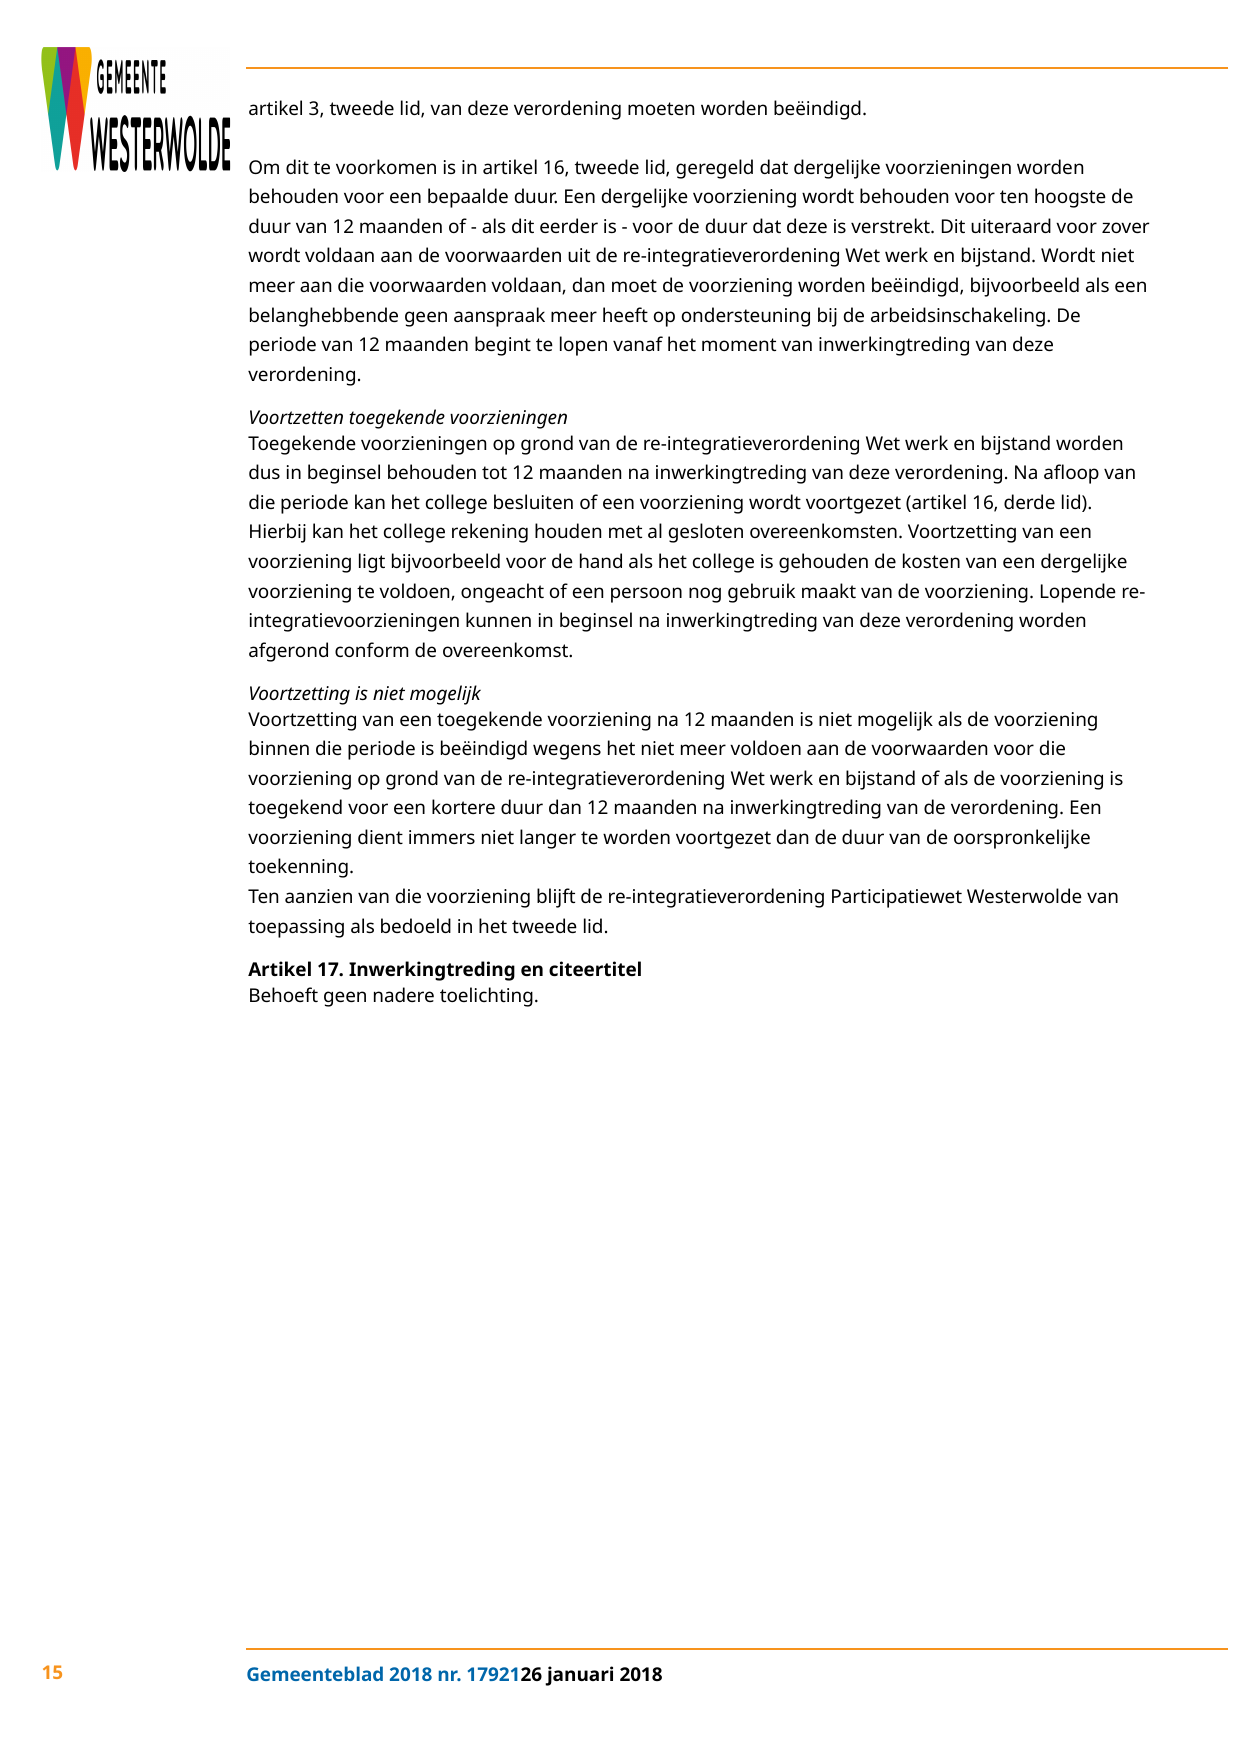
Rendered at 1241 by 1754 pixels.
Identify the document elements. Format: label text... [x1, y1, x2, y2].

text Voortzetten toegekende voorzieningen [248, 404, 1152, 430]
text Voortzetting van een toegekende voorziening na 12 maanden is niet mogelijk als de voorziening binnen die periode is beëindigd wegens het niet meer voldoen aan de voorwaarden voor die voorziening op grond van de re-integratieverordening Wet werk en bijstand of als de voorziening is toegekend voor een kortere duur dan 12 maanden na inwerkingtreding van de verordening. Een voorziening dient immers niet langer te worden voortgezet dan de duur van de oorspronkelijke toekenning. [248, 706, 1152, 879]
text Ten aanzien van die voorziening blijft de re-integratieverordening Participatiewet Westerwolde van toepassing als bedoeld in het tweede lid. [248, 883, 1152, 939]
text Om dit te voorkomen is in artikel 16, tweede lid, geregeld dat dergelijke voorzieningen worden behouden voor een bepaalde duur. Een dergelijke voorziening wordt behouden voor ten hoogste de duur van 12 maanden of - als dit eerder is - voor de duur dat deze is verstrekt. Dit uiteraard voor zover wordt voldaan aan de voorwaarden uit de re-integratieverordening Wet werk en bijstand. Wordt niet meer aan die voorwaarden voldaan, dan moet de voorziening worden beëindigd, bijvoorbeeld als een belanghebbende geen aanspraak meer heeft op ondersteuning bij de arbeidsinschakeling. De periode van 12 maanden begint te lopen vanaf het moment van inwerkingtreding van deze verordening. [248, 154, 1152, 387]
text Voortzetting is niet mogelijk [248, 680, 1152, 706]
picture [41, 47, 231, 172]
text Toegekende voorzieningen op grond van de re-integratieverordening Wet werk en bijstand worden dus in beginsel behouden tot 12 maanden na inwerkingtreding van deze verordening. Na afloop van die periode kan het college besluiten of een voorziening wordt voortgezet (artikel 16, derde lid). Hierbij kan het college rekening houden met al gesloten overeenkomsten. Voortzetting van een voorziening ligt bijvoorbeeld voor de hand als het college is gehouden de kosten van een dergelijke voorziening te voldoen, ongeacht of een persoon nog gebruik maakt van de voorziening. Lopende re-integratievoorzieningen kunnen in beginsel na inwerkingtreding van deze verordening worden afgerond conform de overeenkomst. [248, 430, 1152, 663]
text artikel 3, tweede lid, van deze verordening moeten worden beëindigd. [248, 95, 1152, 121]
text Behoeft geen nadere toelichting. [248, 982, 1152, 1007]
text Artikel 17. Inwerkingtreding en citeertitel [248, 956, 1152, 982]
